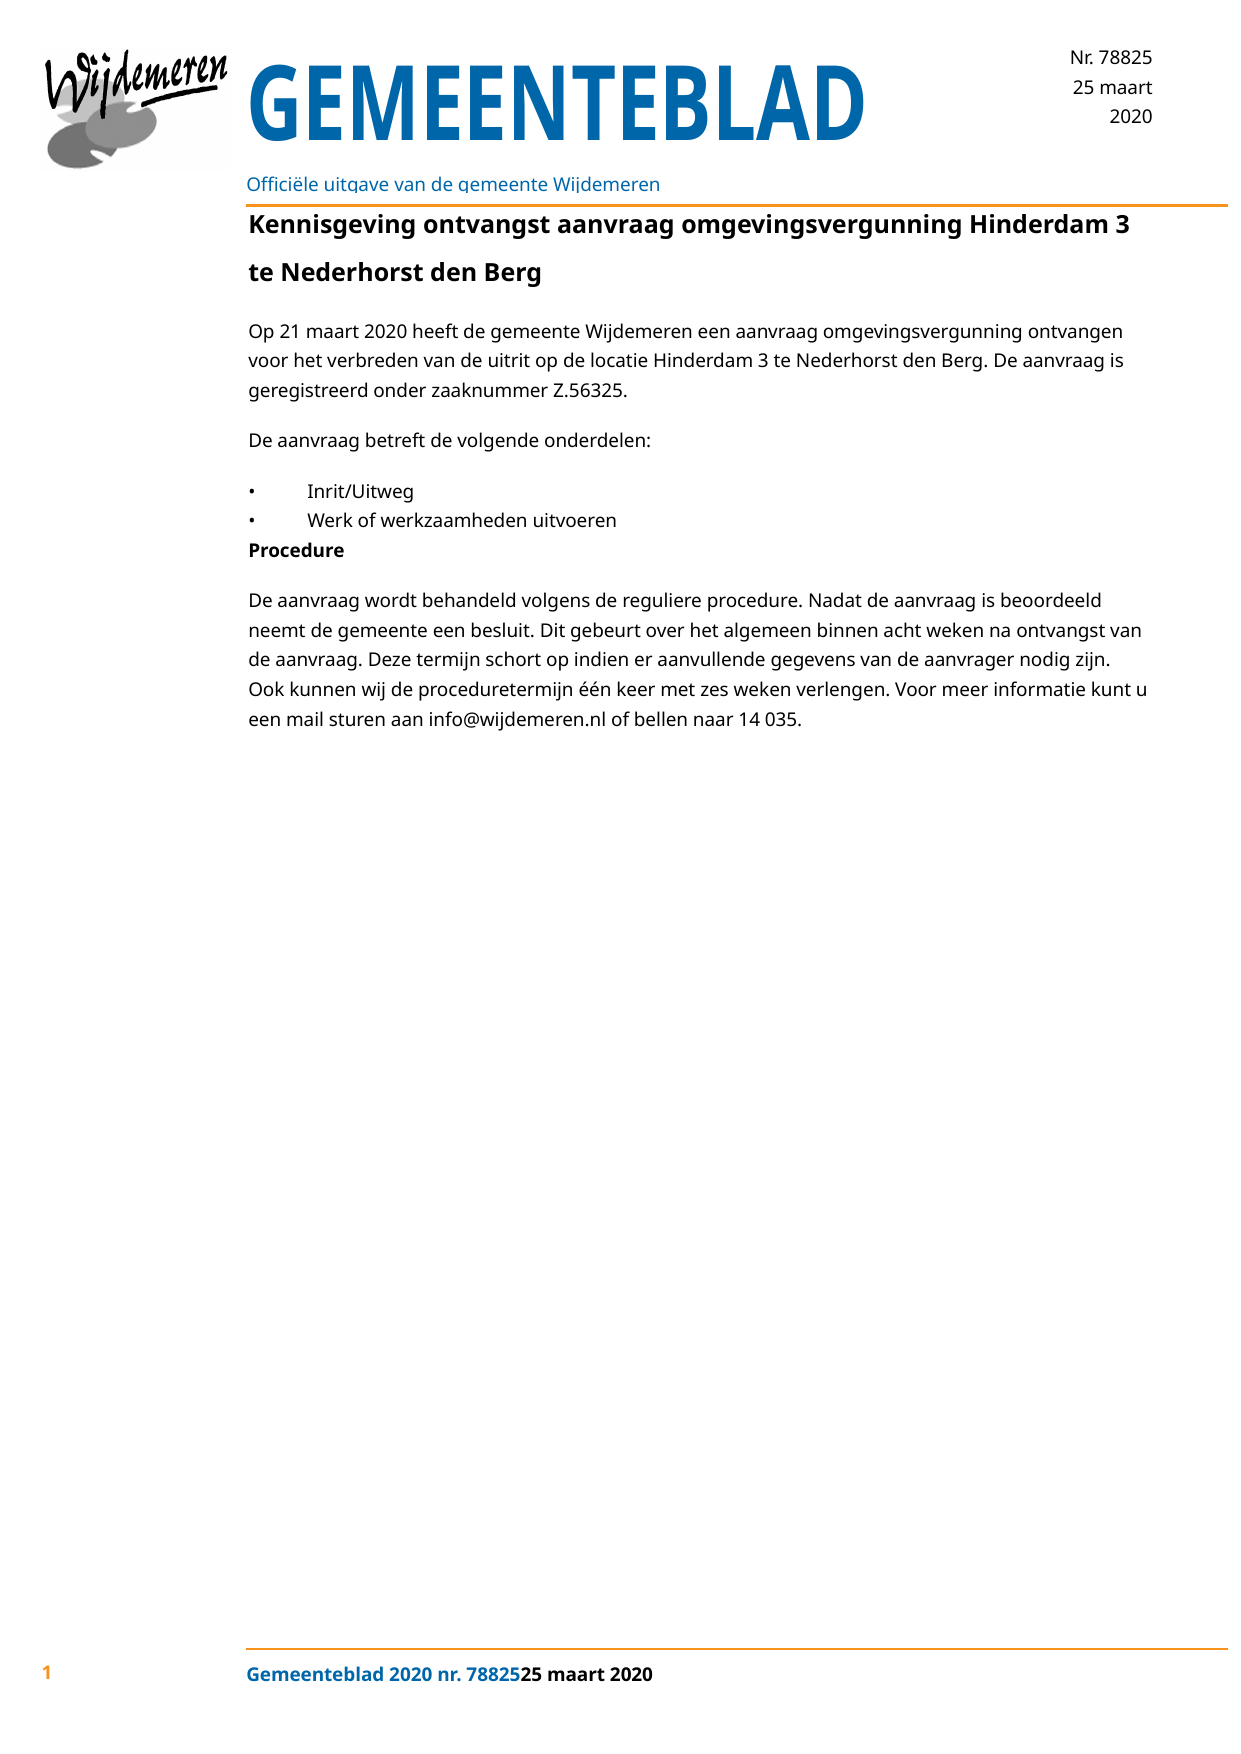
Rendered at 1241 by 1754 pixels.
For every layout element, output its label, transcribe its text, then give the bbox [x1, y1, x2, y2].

list Werk of werkzaamheden uitvoeren [248, 507, 1152, 533]
list Inrit/Uitweg [248, 478, 1152, 504]
text Kennisgeving ontvangst aanvraag omgevingsvergunning Hinderdam 3 te Nederhorst den Berg [248, 207, 1152, 288]
text De aanvraag betreft de volgende onderdelen: [248, 427, 1152, 453]
text De aanvraag wordt behandeld volgens de reguliere procedure. Nadat de aanvraag is beoordeeld neemt de gemeente een besluit. Dit gebeurt over het algemeen binnen acht weken na ontvangst van de aanvraag. Deze termijn schort op indien er aanvullende gegevens van de aanvrager nodig zijn. Ook kunnen wij de proceduretermijn één keer met zes weken verlengen. Voor meer informatie kunt u een mail sturen aan info@wijdemeren.nl of bellen naar 14 035. [248, 587, 1152, 732]
picture [41, 47, 231, 172]
text Procedure [248, 537, 1152, 563]
text Op 21 maart 2020 heeft de gemeente Wijdemeren een aanvraag omgevingsvergunning ontvangen voor het verbreden van de uitrit op de locatie Hinderdam 3 te Nederhorst den Berg. De aanvraag is geregistreerd onder zaaknummer Z.56325. [248, 318, 1152, 403]
